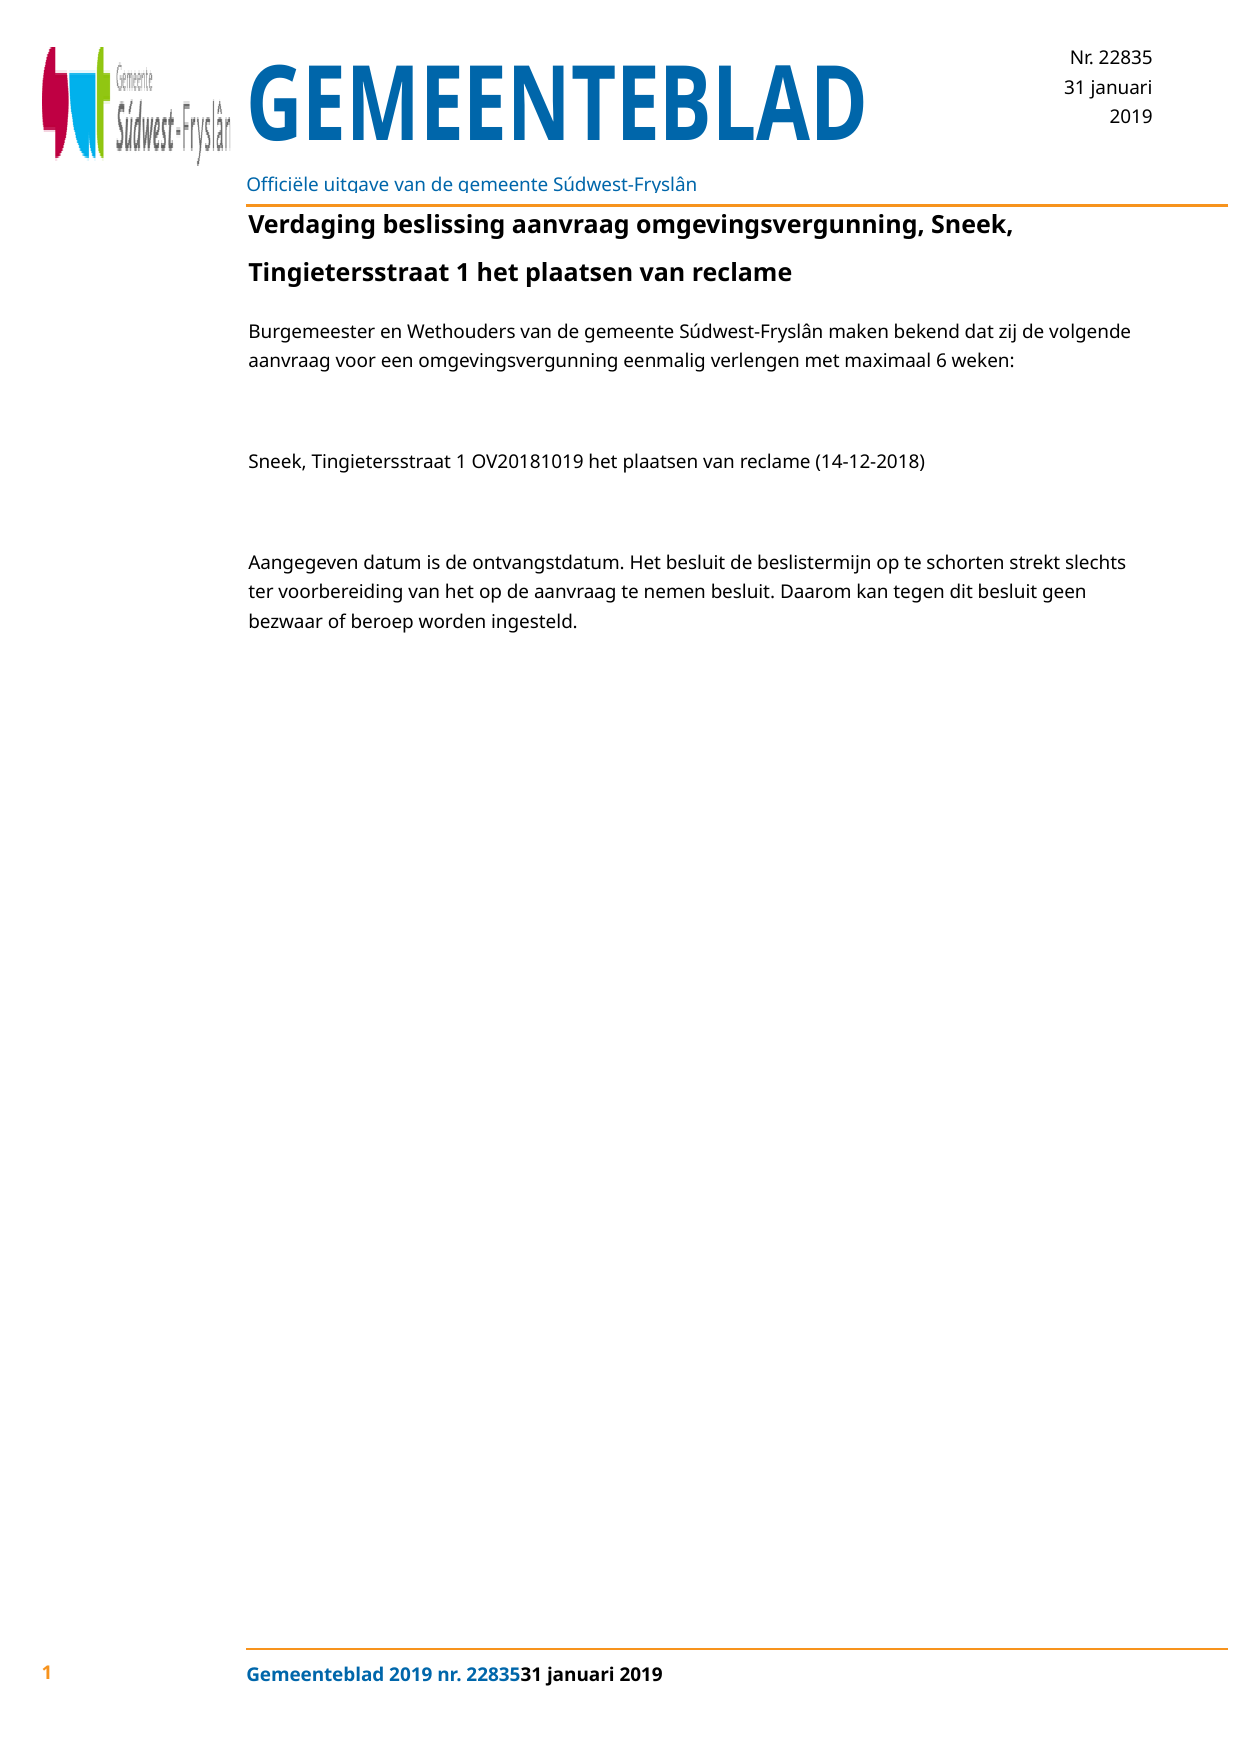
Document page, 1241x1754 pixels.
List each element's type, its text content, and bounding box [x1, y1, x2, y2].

picture [41, 47, 231, 172]
text Aangegeven datum is de ontvangstdatum. Het besluit de beslistermijn op te schorten strekt slechts ter voorbereiding van het op de aanvraag te nemen besluit. Daarom kan tegen dit besluit geen bezwaar of beroep worden ingesteld. [248, 549, 1152, 634]
text Sneek, Tingietersstraat 1 OV20181019 het plaatsen van reclame (14-12-2018) [248, 448, 1152, 474]
text Verdaging beslissing aanvraag omgevingsvergunning, Sneek, Tingietersstraat 1 het plaatsen van reclame [248, 207, 1152, 288]
text Burgemeester en Wethouders van de gemeente Súdwest-Fryslân maken bekend dat zij de volgende aanvraag voor een omgevingsvergunning eenmalig verlengen met maximaal 6 weken: [248, 318, 1152, 373]
